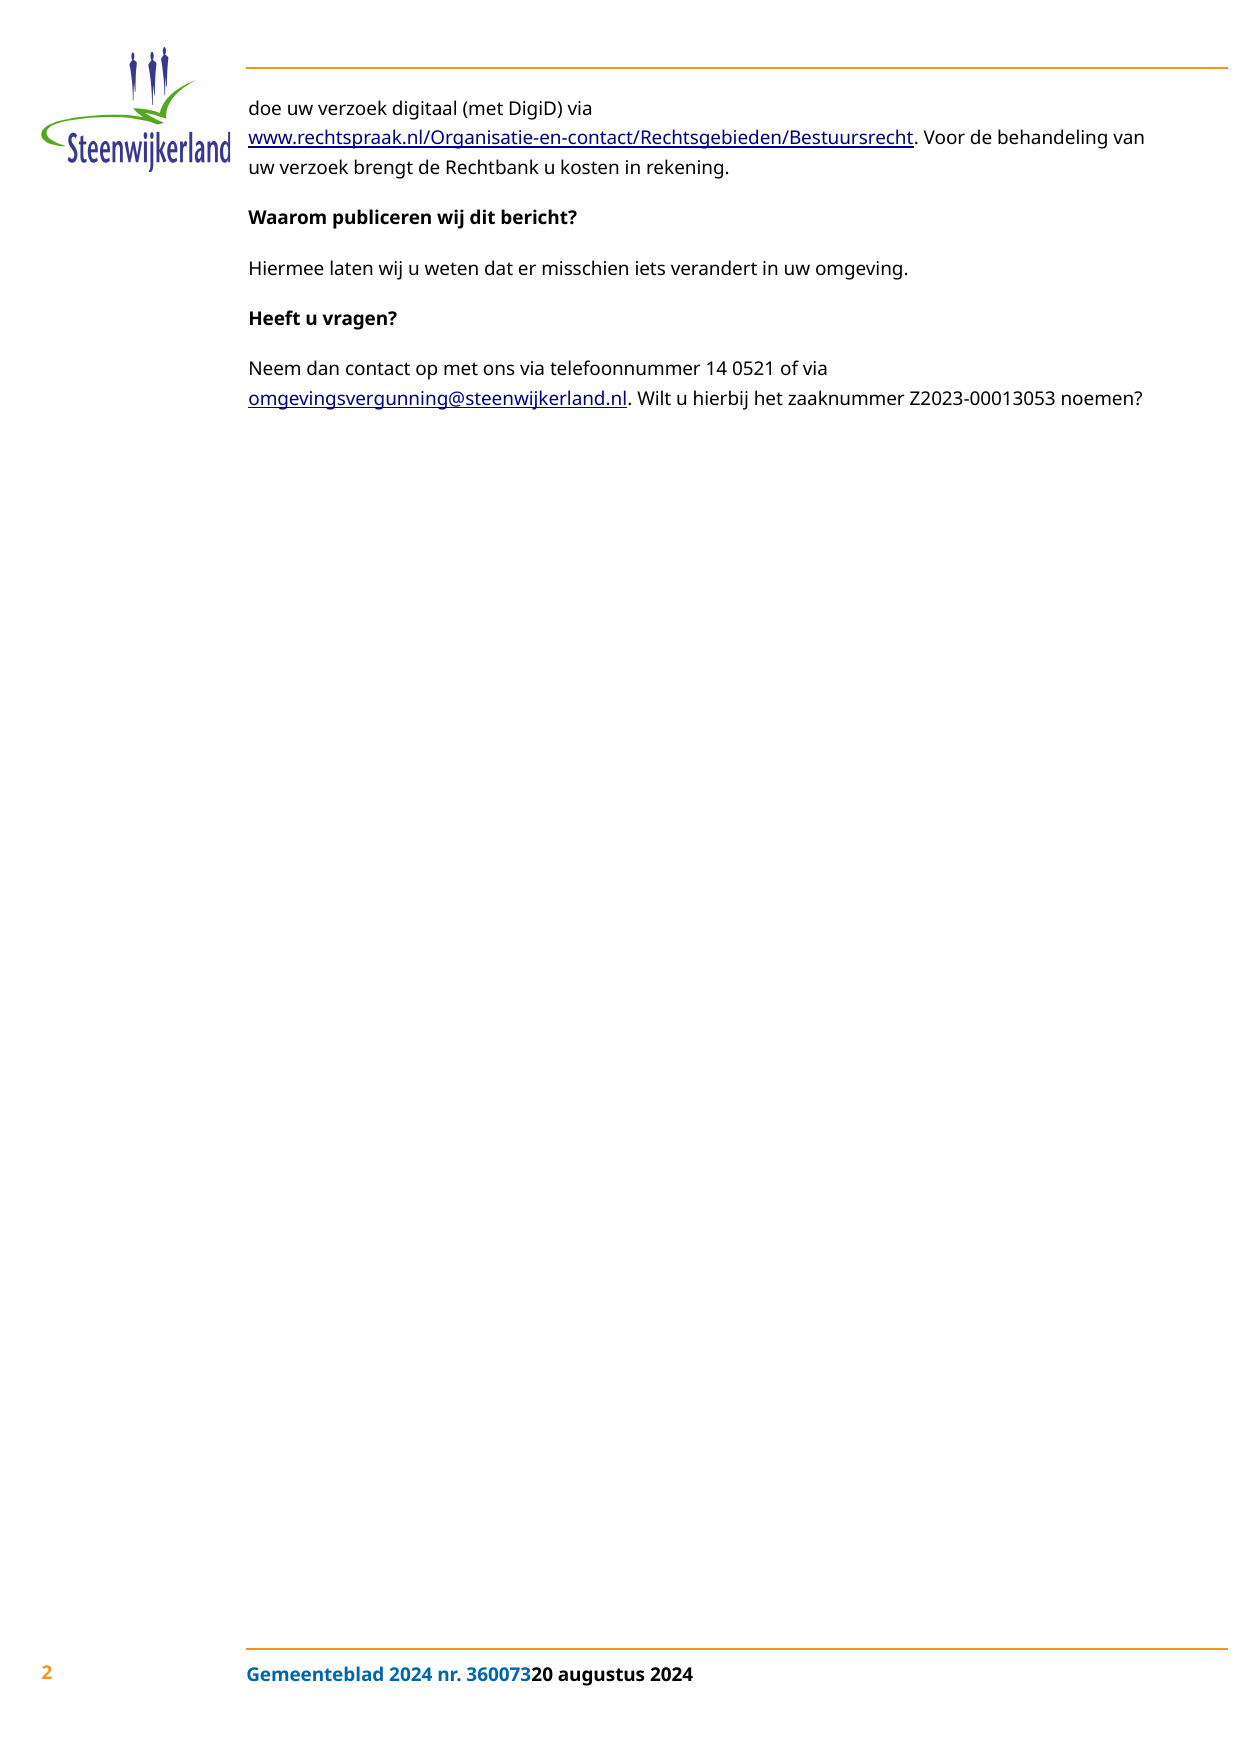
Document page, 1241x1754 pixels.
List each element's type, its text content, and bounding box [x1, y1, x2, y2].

text Waarom publiceren wij dit bericht? [248, 204, 1152, 230]
text doe uw verzoek digitaal (met DigiD) via www.rechtspraak.nl/Organisatie-en-contact/Rechtsgebieden/Bestuursrecht. Voor de behandeling van uw verzoek brengt de Rechtbank u kosten in rekening. [248, 95, 1152, 180]
text Heeft u vragen? [248, 305, 1152, 331]
text Hiermee laten wij u weten dat er misschien iets verandert in uw omgeving. [248, 255, 1152, 281]
picture [41, 47, 231, 172]
text Neem dan contact op met ons via telefoonnummer 14 0521 of via omgevingsvergunning@steenwijkerland.nl. Wilt u hierbij het zaaknummer Z2023-00013053 noemen? [248, 356, 1152, 411]
